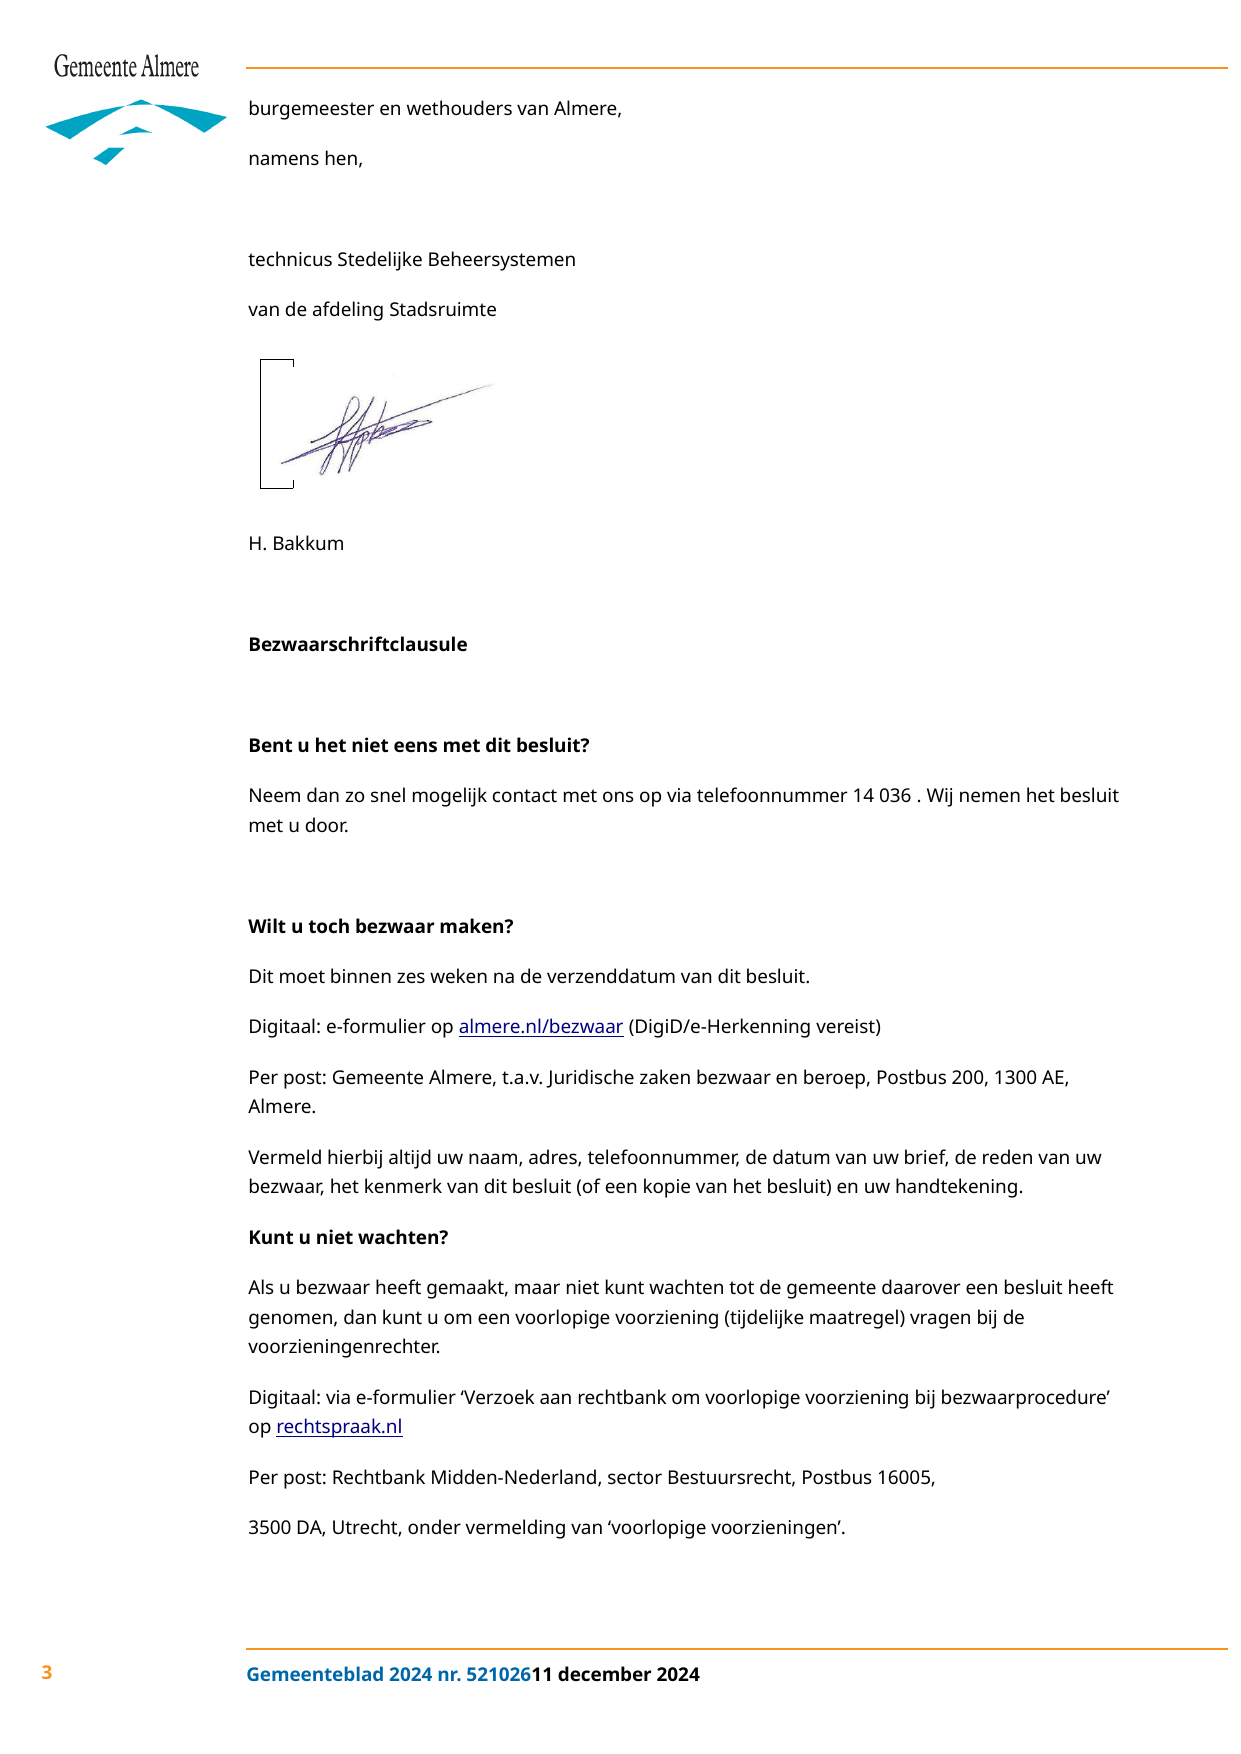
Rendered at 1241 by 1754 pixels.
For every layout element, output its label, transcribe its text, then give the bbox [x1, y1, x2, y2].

text Bezwaarschriftclausule [248, 631, 1152, 657]
text 3500 DA, Utrecht, onder vermelding van ‘voorlopige voorzieningen’. [248, 1514, 1152, 1540]
text Digitaal: e-formulier op almere.nl/bezwaar (DigiD/e-Herkenning vereist) [248, 1014, 1152, 1039]
text van de afdeling Stadsruimte [248, 296, 1152, 322]
text Bent u het niet eens met dit besluit? [248, 732, 1152, 758]
text H. Bakkum [248, 530, 1152, 556]
text Als u bezwaar heeft gemaakt, maar niet kunt wachten tot de gemeente daarover een besluit heeft genomen, dan kunt u om een voorlopige voorziening (tijdelijke maatregel) vragen bij de voorzieningenrechter. [248, 1274, 1152, 1359]
text Digitaal: via e-formulier ‘Verzoek aan rechtbank om voorlopige voorziening bij bezwaarprocedure’ op rechtspraak.nl [248, 1384, 1152, 1439]
picture [41, 47, 231, 172]
text Kunt u niet wachten? [248, 1224, 1152, 1250]
text Neem dan zo snel mogelijk contact met ons op via telefoonnummer 14 036 . Wij nemen het besluit met u door. [248, 782, 1152, 838]
text Per post: Gemeente Almere, t.a.v. Juridische zaken bezwaar en beroep, Postbus 200, 1300 AE, Almere. [248, 1064, 1152, 1119]
picture [268, 367, 499, 480]
text burgemeester en wethouders van Almere, [248, 95, 1152, 121]
text Per post: Rechtbank Midden-Nederland, sector Bestuursrecht, Postbus 16005, [248, 1464, 1152, 1490]
text Vermeld hierbij altijd uw naam, adres, telefoonnummer, de datum van uw brief, de reden van uw bezwaar, het kenmerk van dit besluit (of een kopie van het besluit) en uw handtekening. [248, 1144, 1152, 1199]
text namens hen, [248, 145, 1152, 171]
text Dit moet binnen zes weken na de verzenddatum van dit besluit. [248, 963, 1152, 989]
text Wilt u toch bezwaar maken? [248, 913, 1152, 939]
text technicus Stedelijke Beheersystemen [248, 246, 1152, 272]
